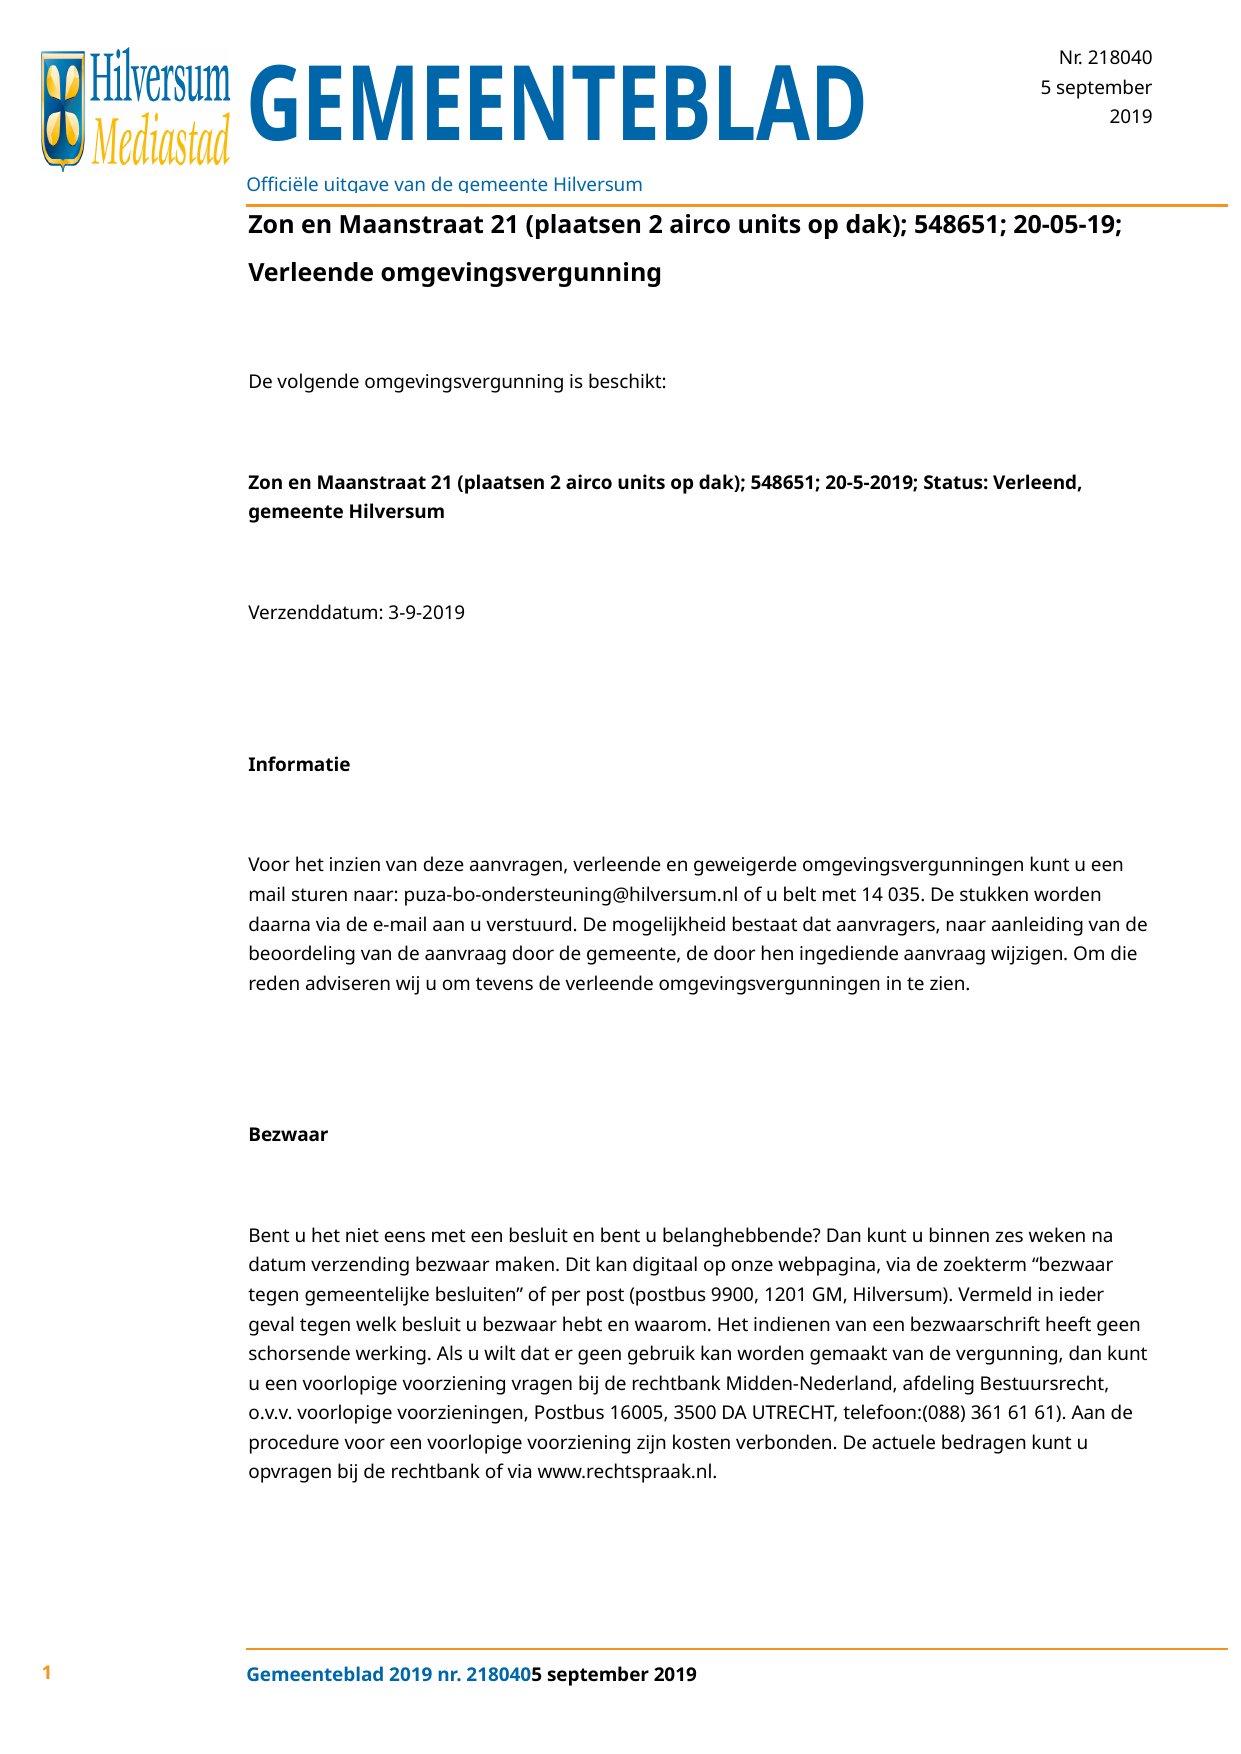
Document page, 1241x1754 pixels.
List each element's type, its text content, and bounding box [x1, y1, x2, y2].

text Bezwaar [248, 1121, 1152, 1147]
text Zon en Maanstraat 21 (plaatsen 2 airco units op dak); 548651; 20-5-2019; Status: Verleend, gemeente Hilversum [248, 469, 1152, 524]
text Verzenddatum: 3-9-2019 [248, 599, 1152, 625]
text De volgende omgevingsvergunning is beschikt: [248, 368, 1152, 394]
picture [41, 47, 231, 172]
text Bent u het niet eens met een besluit en bent u belanghebbende? Dan kunt u binnen zes weken na datum verzending bezwaar maken. Dit kan digitaal op onze webpagina, via de zoekterm “bezwaar tegen gemeentelijke besluiten” of per post (postbus 9900, 1201 GM, Hilversum). Vermeld in ieder geval tegen welk besluit u bezwaar hebt en waarom. Het indienen van een bezwaarschrift heeft geen schorsende werking. Als u wilt dat er geen gebruik kan worden gemaakt van de vergunning, dan kunt u een voorlopige voorziening vragen bij de rechtbank Midden-Nederland, afdeling Bestuursrecht, o.v.v. voorlopige voorzieningen, Postbus 16005, 3500 DA UTRECHT, telefoon:(088) 361 61 61). Aan de procedure voor een voorlopige voorziening zijn kosten verbonden. De actuele bedragen kunt u opvragen bij de rechtbank of via www.rechtspraak.nl. [248, 1222, 1152, 1484]
text Zon en Maanstraat 21 (plaatsen 2 airco units op dak); 548651; 20-05-19; Verleende omgevingsvergunning [248, 207, 1152, 288]
text Voor het inzien van deze aanvragen, verleende en geweigerde omgevingsvergunningen kunt u een mail sturen naar: puza-bo-ondersteuning@hilversum.nl of u belt met 14 035. De stukken worden daarna via de e-mail aan u verstuurd. De mogelijkheid bestaat dat aanvragers, naar aanleiding van de beoordeling van de aanvraag door de gemeente, de door hen ingediende aanvraag wijzigen. Om die reden adviseren wij u om tevens de verleende omgevingsvergunningen in te zien. [248, 852, 1152, 996]
text Informatie [248, 751, 1152, 777]
